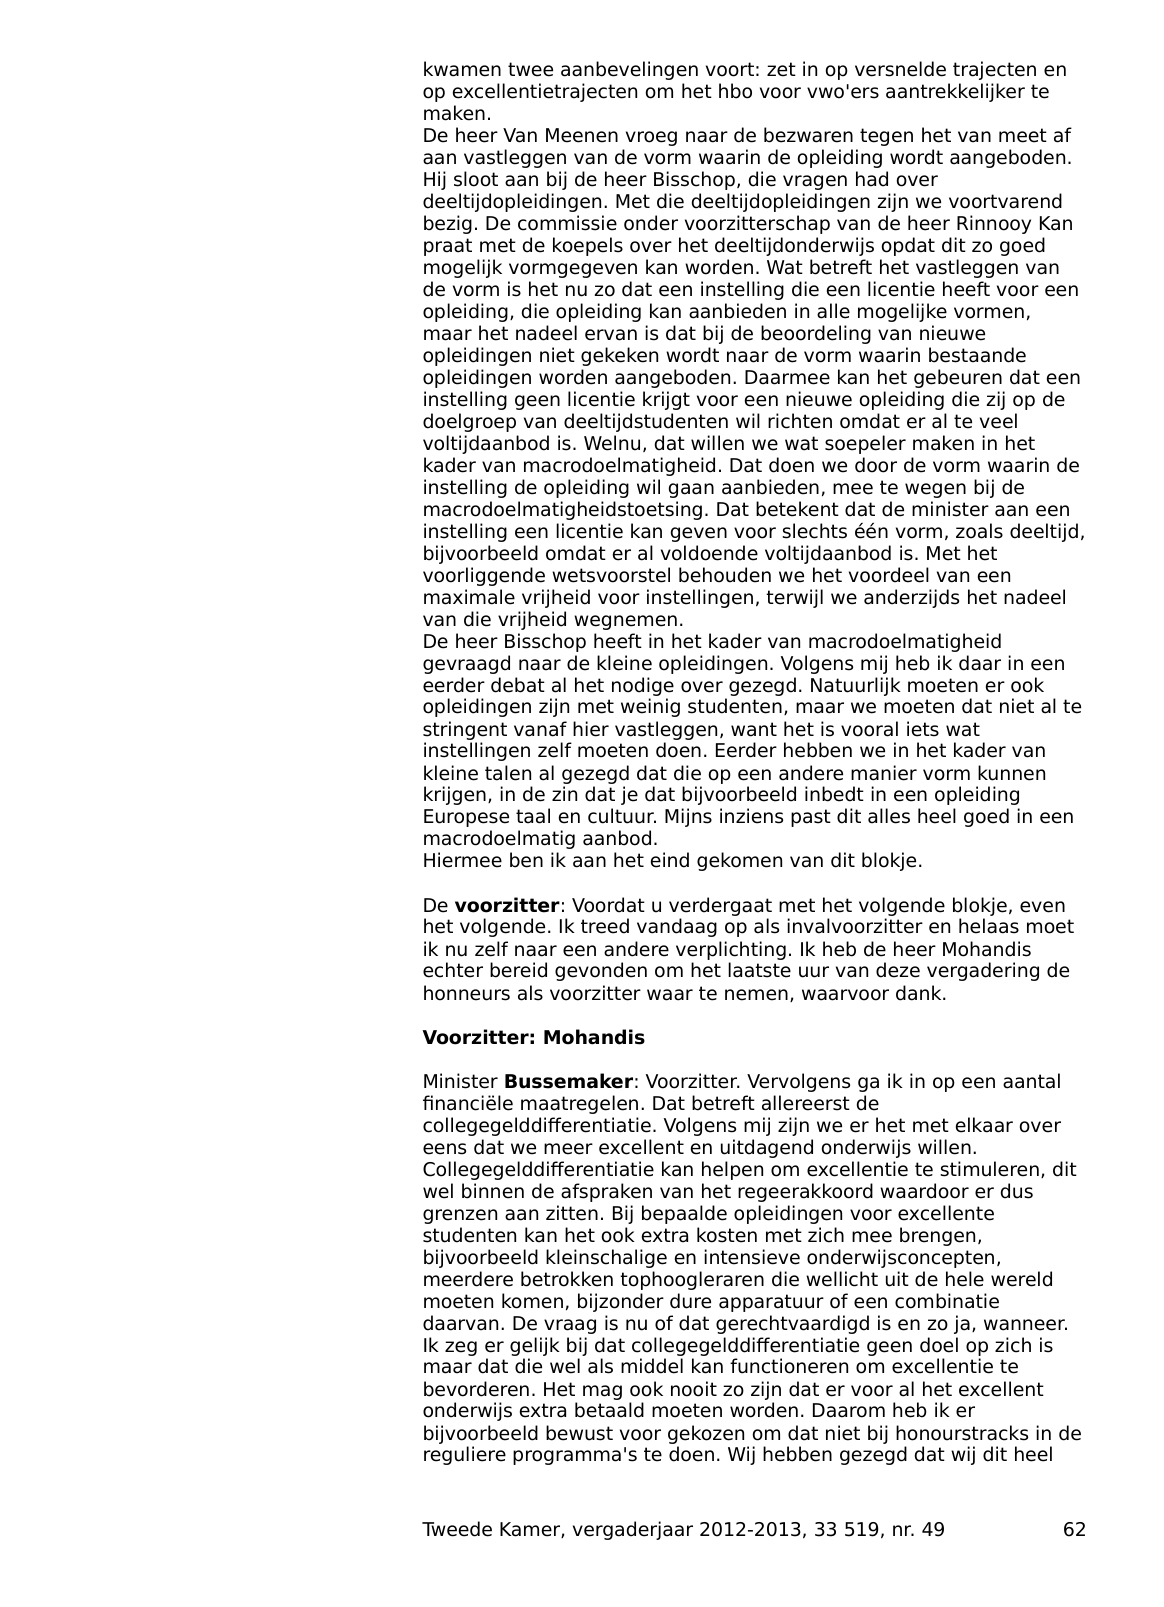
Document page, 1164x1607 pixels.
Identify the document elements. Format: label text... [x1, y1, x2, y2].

subtitle Voorzitter: Mohandis [422, 1027, 1087, 1048]
text De voorzitter: Voordat u verdergaat met het volgende blokje, even het volgende. Ik treed vandaag op als invalvoorzitter en helaas moet ik nu zelf naar een andere verplichting. Ik heb de heer Mohandis echter bereid gevonden om het laatste uur van deze vergadering de honneurs als voorzitter waar te nemen, waarvoor dank. [422, 894, 1087, 1004]
text kwamen twee aanbevelingen voort: zet in op versnelde trajecten en op excellentietrajecten om het hbo voor vwo'ers aantrekkelijker te maken. [422, 59, 1087, 125]
text Hiermee ben ik aan het eind gekomen van dit blokje. [422, 850, 1087, 872]
text De heer Van Meenen vroeg naar de bezwaren tegen het van meet af aan vastleggen van de vorm waarin de opleiding wordt aangeboden. Hij sloot aan bij de heer Bisschop, die vragen had over deeltijdopleidingen. Met die deeltijdopleidingen zijn we voortvarend bezig. De commissie onder voorzitterschap van de heer Rinnooy Kan praat met de koepels over het deeltijdonderwijs opdat dit zo goed mogelijk vormgegeven kan worden. Wat betreft het vastleggen van de vorm is het nu zo dat een instelling die een licentie heeft voor een opleiding, die opleiding kan aanbieden in alle mogelijke vormen, maar het nadeel ervan is dat bij de beoordeling van nieuwe opleidingen niet gekeken wordt naar de vorm waarin bestaande opleidingen worden aangeboden. Daarmee kan het gebeuren dat een instelling geen licentie krijgt voor een nieuwe opleiding die zij op de doelgroep van deeltijdstudenten wil richten omdat er al te veel voltijdaanbod is. Welnu, dat willen we wat soepeler maken in het kader van macrodoelmatigheid. Dat doen we door de vorm waarin de instelling de opleiding wil gaan aanbieden, mee te wegen bij de macrodoelmatigheidstoetsing. Dat betekent dat de minister aan een instelling een licentie kan geven voor slechts één vorm, zoals deeltijd, bijvoorbeeld omdat er al voldoende voltijdaanbod is. Met het voorliggende wetsvoorstel behouden we het voordeel van een maximale vrijheid voor instellingen, terwijl we anderzijds het nadeel van die vrijheid wegnemen. [422, 125, 1087, 631]
text De heer Bisschop heeft in het kader van macrodoelmatigheid gevraagd naar de kleine opleidingen. Volgens mij heb ik daar in een eerder debat al het nodige over gezegd. Natuurlijk moeten er ook opleidingen zijn met weinig studenten, maar we moeten dat niet al te stringent vanaf hier vastleggen, want het is vooral iets wat instellingen zelf moeten doen. Eerder hebben we in het kader van kleine talen al gezegd dat die op een andere manier vorm kunnen krijgen, in de zin dat je dat bijvoorbeeld inbedt in een opleiding Europese taal en cultuur. Mijns inziens past dit alles heel goed in een macrodoelmatig aanbod. [422, 631, 1087, 850]
text Minister Bussemaker: Voorzitter. Vervolgens ga ik in op een aantal financiële maatregelen. Dat betreft allereerst de collegegelddifferentiatie. Volgens mij zijn we er het met elkaar over eens dat we meer excellent en uitdagend onderwijs willen. Collegegelddifferentiatie kan helpen om excellentie te stimuleren, dit wel binnen de afspraken van het regeerakkoord waardoor er dus grenzen aan zitten. Bij bepaalde opleidingen voor excellente studenten kan het ook extra kosten met zich mee brengen, bijvoorbeeld kleinschalige en intensieve onderwijsconcepten, meerdere betrokken tophoogleraren die wellicht uit de hele wereld moeten komen, bijzonder dure apparatuur of een combinatie daarvan. De vraag is nu of dat gerechtvaardigd is en zo ja, wanneer. Ik zeg er gelijk bij dat collegegelddifferentiatie geen doel op zich is maar dat die wel als middel kan functioneren om excellentie te bevorderen. Het mag ook nooit zo zijn dat er voor al het excellent onderwijs extra betaald moeten worden. Daarom heb ik er bijvoorbeeld bewust voor gekozen om dat niet bij honourstracks in de reguliere programma's te doen. Wij hebben gezegd dat wij dit heel [422, 1071, 1087, 1466]
